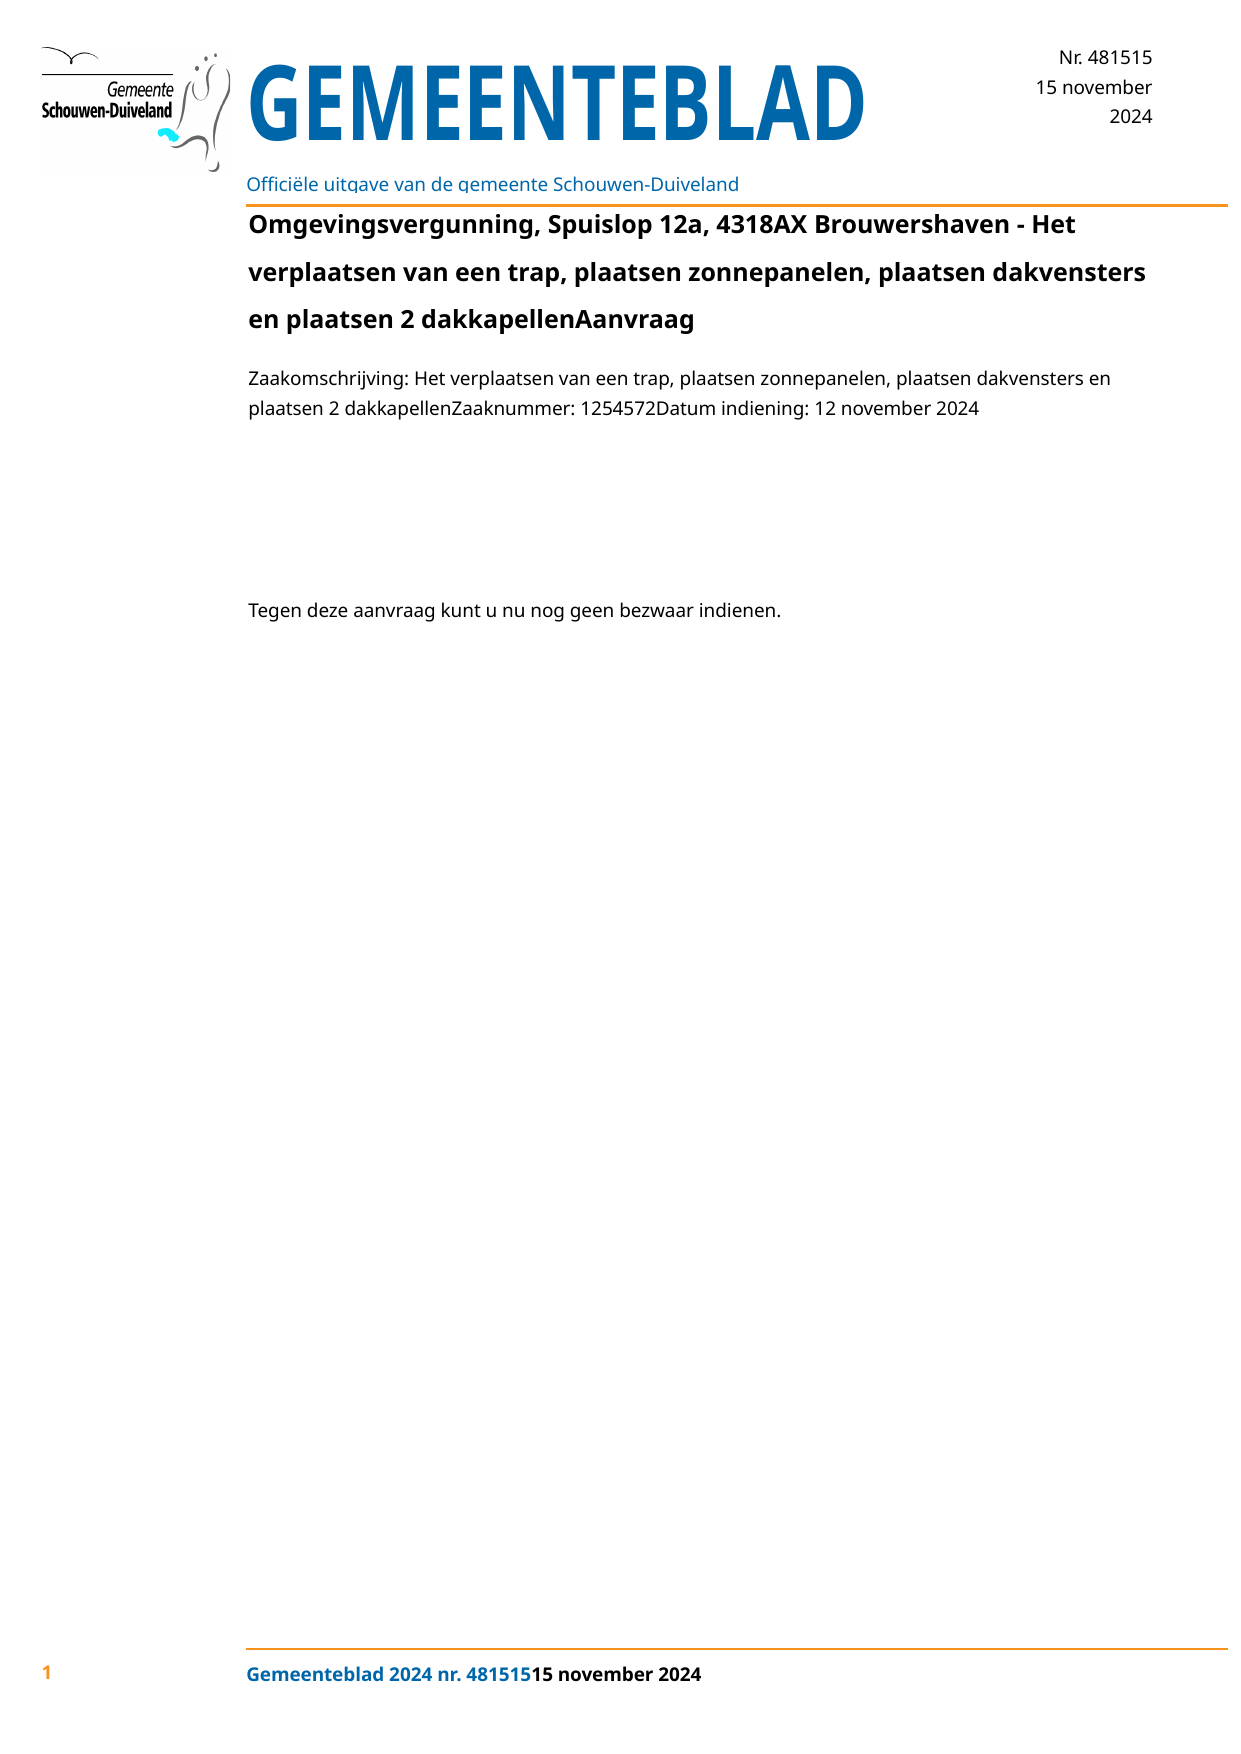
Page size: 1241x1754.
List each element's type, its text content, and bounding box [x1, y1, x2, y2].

text Tegen deze aanvraag kunt u nu nog geen bezwaar indienen. [248, 597, 1152, 622]
picture [41, 47, 231, 172]
text Zaakomschrijving: Het verplaatsen van een trap, plaatsen zonnepanelen, plaatsen dakvensters en plaatsen 2 dakkapellenZaaknummer: 1254572Datum indiening: 12 november 2024 [248, 366, 1152, 421]
text Omgevingsvergunning, Spuislop 12a, 4318AX Brouwershaven - Het verplaatsen van een trap, plaatsen zonnepanelen, plaatsen dakvensters en plaatsen 2 dakkapellenAanvraag [248, 207, 1152, 336]
